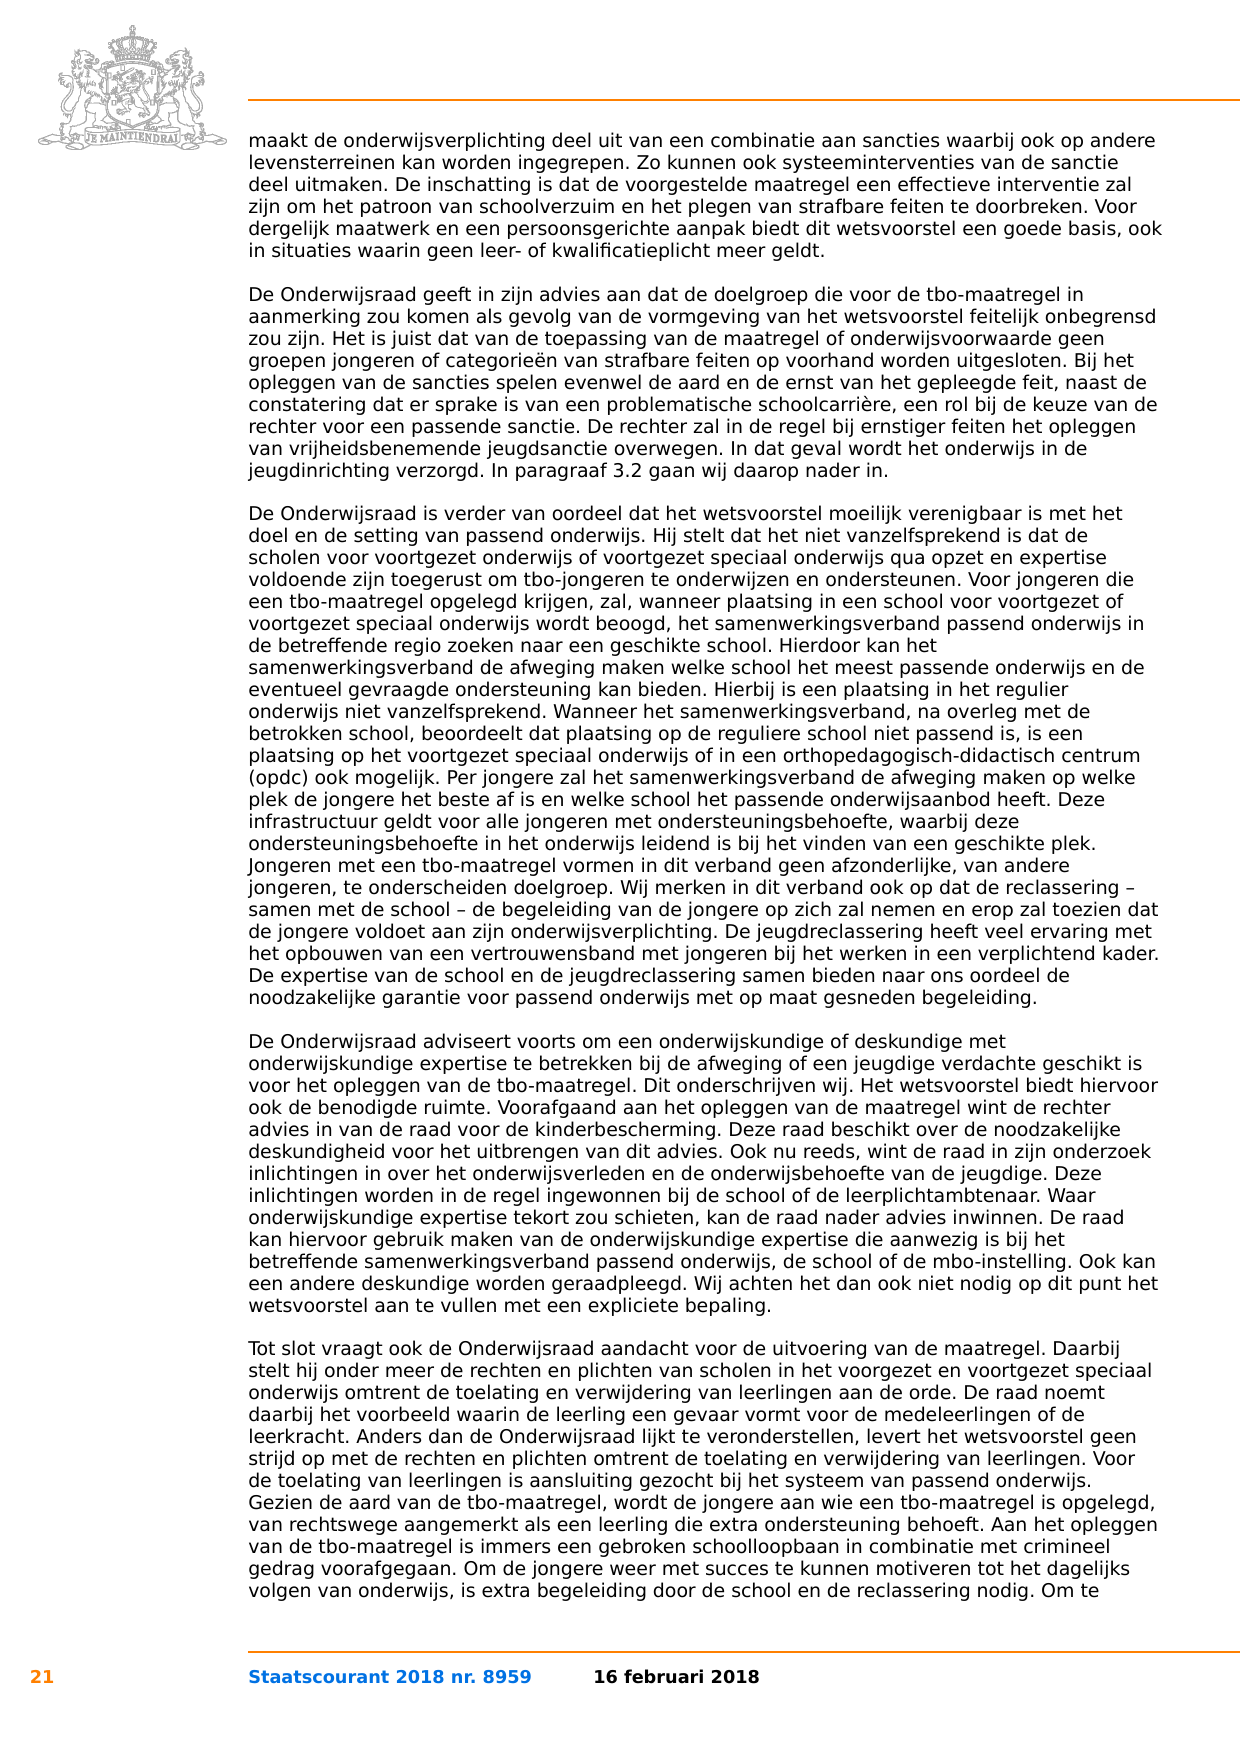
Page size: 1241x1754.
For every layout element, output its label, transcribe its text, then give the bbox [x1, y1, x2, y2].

text De Onderwijsraad adviseert voorts om een onderwijskundige of deskundige met onderwijskundige expertise te betrekken bij de afweging of een jeugdige verdachte geschikt is voor het opleggen van de tbo-maatregel. Dit onderschrijven wij. Het wetsvoorstel biedt hiervoor ook de benodigde ruimte. Voorafgaand aan het opleggen van de maatregel wint de rechter advies in van de raad voor de kinderbescherming. Deze raad beschikt over de noodzakelijke deskundigheid voor het uitbrengen van dit advies. Ook nu reeds, wint de raad in zijn onderzoek inlichtingen in over het onderwijsverleden en de onderwijsbehoefte van de jeugdige. Deze inlichtingen worden in de regel ingewonnen bij de school of de leerplichtambtenaar. Waar onderwijskundige expertise tekort zou schieten, kan de raad nader advies inwinnen. De raad kan hiervoor gebruik maken van de onderwijskundige expertise die aanwezig is bij het betreffende samenwerkingsverband passend onderwijs, de school of de mbo-instelling. Ook kan een andere deskundige worden geraadpleegd. Wij achten het dan ook niet nodig op dit punt het wetsvoorstel aan te vullen met een expliciete bepaling. [248, 1031, 1163, 1316]
picture [38, 25, 227, 150]
text De Onderwijsraad is verder van oordeel dat het wetsvoorstel moeilijk verenigbaar is met het doel en de setting van passend onderwijs. Hij stelt dat het niet vanzelfsprekend is dat de scholen voor voortgezet onderwijs of voortgezet speciaal onderwijs qua opzet en expertise voldoende zijn toegerust om tbo-jongeren te onderwijzen en ondersteunen. Voor jongeren die een tbo-maatregel opgelegd krijgen, zal, wanneer plaatsing in een school voor voortgezet of voortgezet speciaal onderwijs wordt beoogd, het samenwerkingsverband passend onderwijs in de betreffende regio zoeken naar een geschikte school. Hierdoor kan het samenwerkingsverband de afweging maken welke school het meest passende onderwijs en de eventueel gevraagde ondersteuning kan bieden. Hierbij is een plaatsing in het regulier onderwijs niet vanzelfsprekend. Wanneer het samenwerkingsverband, na overleg met de betrokken school, beoordeelt dat plaatsing op de reguliere school niet passend is, is een plaatsing op het voortgezet speciaal onderwijs of in een orthopedagogisch-didactisch centrum (opdc) ook mogelijk. Per jongere zal het samenwerkingsverband de afweging maken op welke plek de jongere het beste af is en welke school het passende onderwijsaanbod heeft. Deze infrastructuur geldt voor alle jongeren met ondersteuningsbehoefte, waarbij deze ondersteuningsbehoefte in het onderwijs leidend is bij het vinden van een geschikte plek. Jongeren met een tbo-maatregel vormen in dit verband geen afzonderlijke, van andere jongeren, te onderscheiden doelgroep. Wij merken in dit verband ook op dat de reclassering – samen met de school – de begeleiding van de jongere op zich zal nemen en erop zal toezien dat de jongere voldoet aan zijn onderwijsverplichting. De jeugdreclassering heeft veel ervaring met het opbouwen van een vertrouwensband met jongeren bij het werken in een verplichtend kader. De expertise van de school en de jeugdreclassering samen bieden naar ons oordeel de noodzakelijke garantie voor passend onderwijs met op maat gesneden begeleiding. [248, 503, 1163, 1009]
text De Onderwijsraad geeft in zijn advies aan dat de doelgroep die voor de tbo-maatregel in aanmerking zou komen als gevolg van de vormgeving van het wetsvoorstel feitelijk onbegrensd zou zijn. Het is juist dat van de toepassing van de maatregel of onderwijsvoorwaarde geen groepen jongeren of categorieën van strafbare feiten op voorhand worden uitgesloten. Bij het opleggen van de sancties spelen evenwel de aard en de ernst van het gepleegde feit, naast de constatering dat er sprake is van een problematische schoolcarrière, een rol bij de keuze van de rechter voor een passende sanctie. De rechter zal in de regel bij ernstiger feiten het opleggen van vrijheidsbenemende jeugdsanctie overwegen. In dat geval wordt het onderwijs in de jeugdinrichting verzorgd. In paragraaf 3.2 gaan wij daarop nader in. [248, 284, 1163, 481]
text maakt de onderwijsverplichting deel uit van een combinatie aan sancties waarbij ook op andere levensterreinen kan worden ingegrepen. Zo kunnen ook systeeminterventies van de sanctie deel uitmaken. De inschatting is dat de voorgestelde maatregel een effectieve interventie zal zijn om het patroon van schoolverzuim en het plegen van strafbare feiten te doorbreken. Voor dergelijk maatwerk en een persoonsgerichte aanpak biedt dit wetsvoorstel een goede basis, ook in situaties waarin geen leer- of kwalificatieplicht meer geldt. [248, 130, 1163, 262]
text Tot slot vraagt ook de Onderwijsraad aandacht voor de uitvoering van de maatregel. Daarbij stelt hij onder meer de rechten en plichten van scholen in het voorgezet en voortgezet speciaal onderwijs omtrent de toelating en verwijdering van leerlingen aan de orde. De raad noemt daarbij het voorbeeld waarin de leerling een gevaar vormt voor de medeleerlingen of de leerkracht. Anders dan de Onderwijsraad lijkt te veronderstellen, levert het wetsvoorstel geen strijd op met de rechten en plichten omtrent de toelating en verwijdering van leerlingen. Voor de toelating van leerlingen is aansluiting gezocht bij het systeem van passend onderwijs. Gezien de aard van de tbo-maatregel, wordt de jongere aan wie een tbo-maatregel is opgelegd, van rechtswege aangemerkt als een leerling die extra ondersteuning behoeft. Aan het opleggen van de tbo-maatregel is immers een gebroken schoolloopbaan in combinatie met crimineel gedrag voorafgegaan. Om de jongere weer met succes te kunnen motiveren tot het dagelijks volgen van onderwijs, is extra begeleiding door de school en de reclassering nodig. Om te [248, 1338, 1163, 1602]
